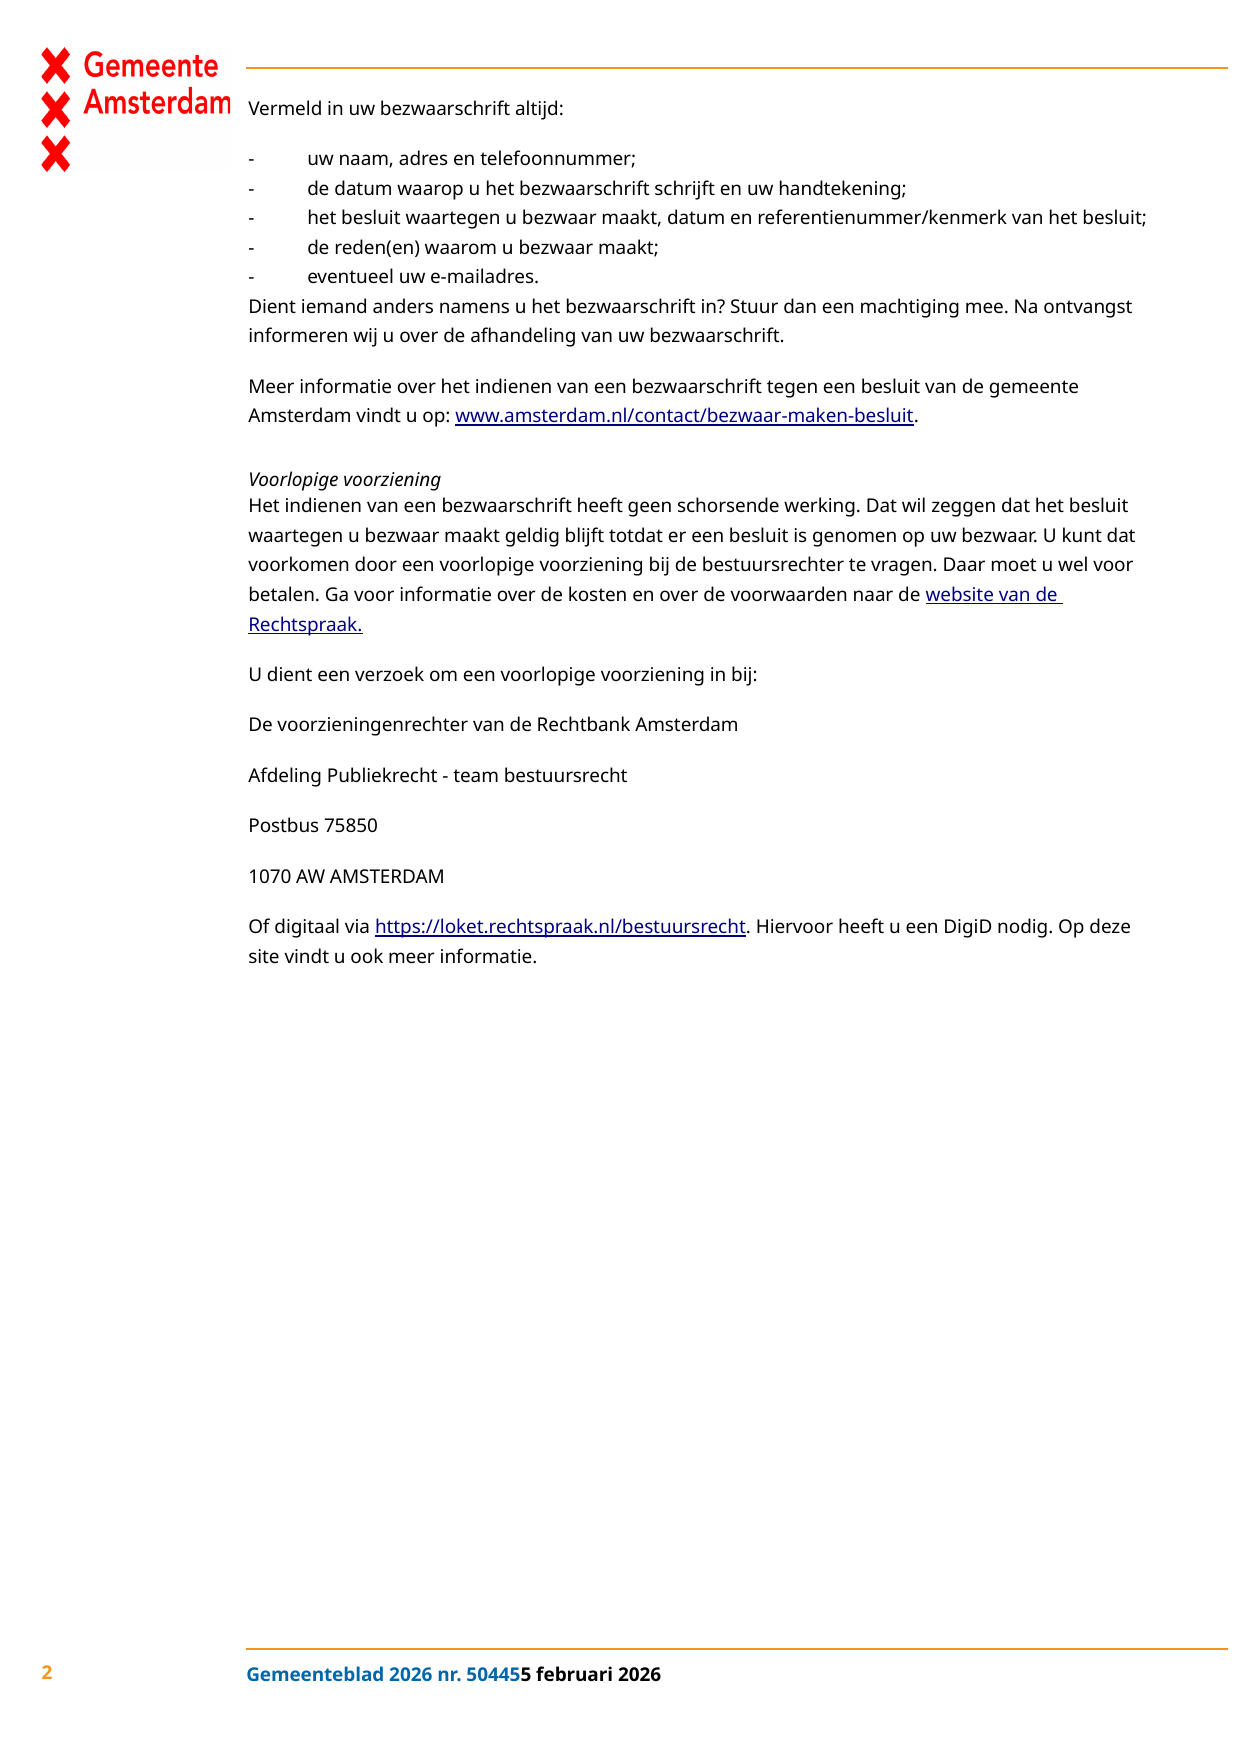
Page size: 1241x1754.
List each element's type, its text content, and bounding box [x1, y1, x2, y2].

text De voorzieningenrechter van de Rechtbank Amsterdam [248, 712, 1152, 737]
picture [41, 47, 231, 172]
text Postbus 75850 [248, 812, 1152, 838]
list eventueel uw e-mailadres. [248, 263, 1152, 289]
list de datum waarop u het bezwaarschrift schrijft en uw handtekening; [248, 175, 1152, 201]
text Meer informatie over het indienen van een bezwaarschrift tegen een besluit van de gemeente Amsterdam vindt u op: www.amsterdam.nl/contact/bezwaar-maken-besluit. [248, 373, 1152, 428]
list de reden(en) waarom u bezwaar maakt; [248, 234, 1152, 260]
text Of digitaal via https://loket.rechtspraak.nl/bestuursrecht. Hiervoor heeft u een DigiD nodig. Op deze site vindt u ook meer informatie. [248, 913, 1152, 968]
list het besluit waartegen u bezwaar maakt, datum en referentienummer/kenmerk van het besluit; [248, 204, 1152, 230]
text Dient iemand anders namens u het bezwaarschrift in? Stuur dan een machtiging mee. Na ontvangst informeren wij u over de afhandeling van uw bezwaarschrift. [248, 293, 1152, 348]
list uw naam, adres en telefoonnummer; [248, 145, 1152, 171]
text Voorlopige voorziening [248, 467, 1152, 492]
text U dient een verzoek om een voorlopige voorziening in bij: [248, 661, 1152, 687]
text Afdeling Publiekrecht - team bestuursrecht [248, 762, 1152, 788]
text 1070 AW AMSTERDAM [248, 863, 1152, 888]
text Vermeld in uw bezwaarschrift altijd: [248, 95, 1152, 121]
text Het indienen van een bezwaarschrift heeft geen schorsende werking. Dat wil zeggen dat het besluit waartegen u bezwaar maakt geldig blijft totdat er een besluit is genomen op uw bezwaar. U kunt dat voorkomen door een voorlopige voorziening bij de bestuursrechter te vragen. Daar moet u wel voor betalen. Ga voor informatie over de kosten en over de voorwaarden naar de website van de Rechtspraak. [248, 492, 1152, 636]
